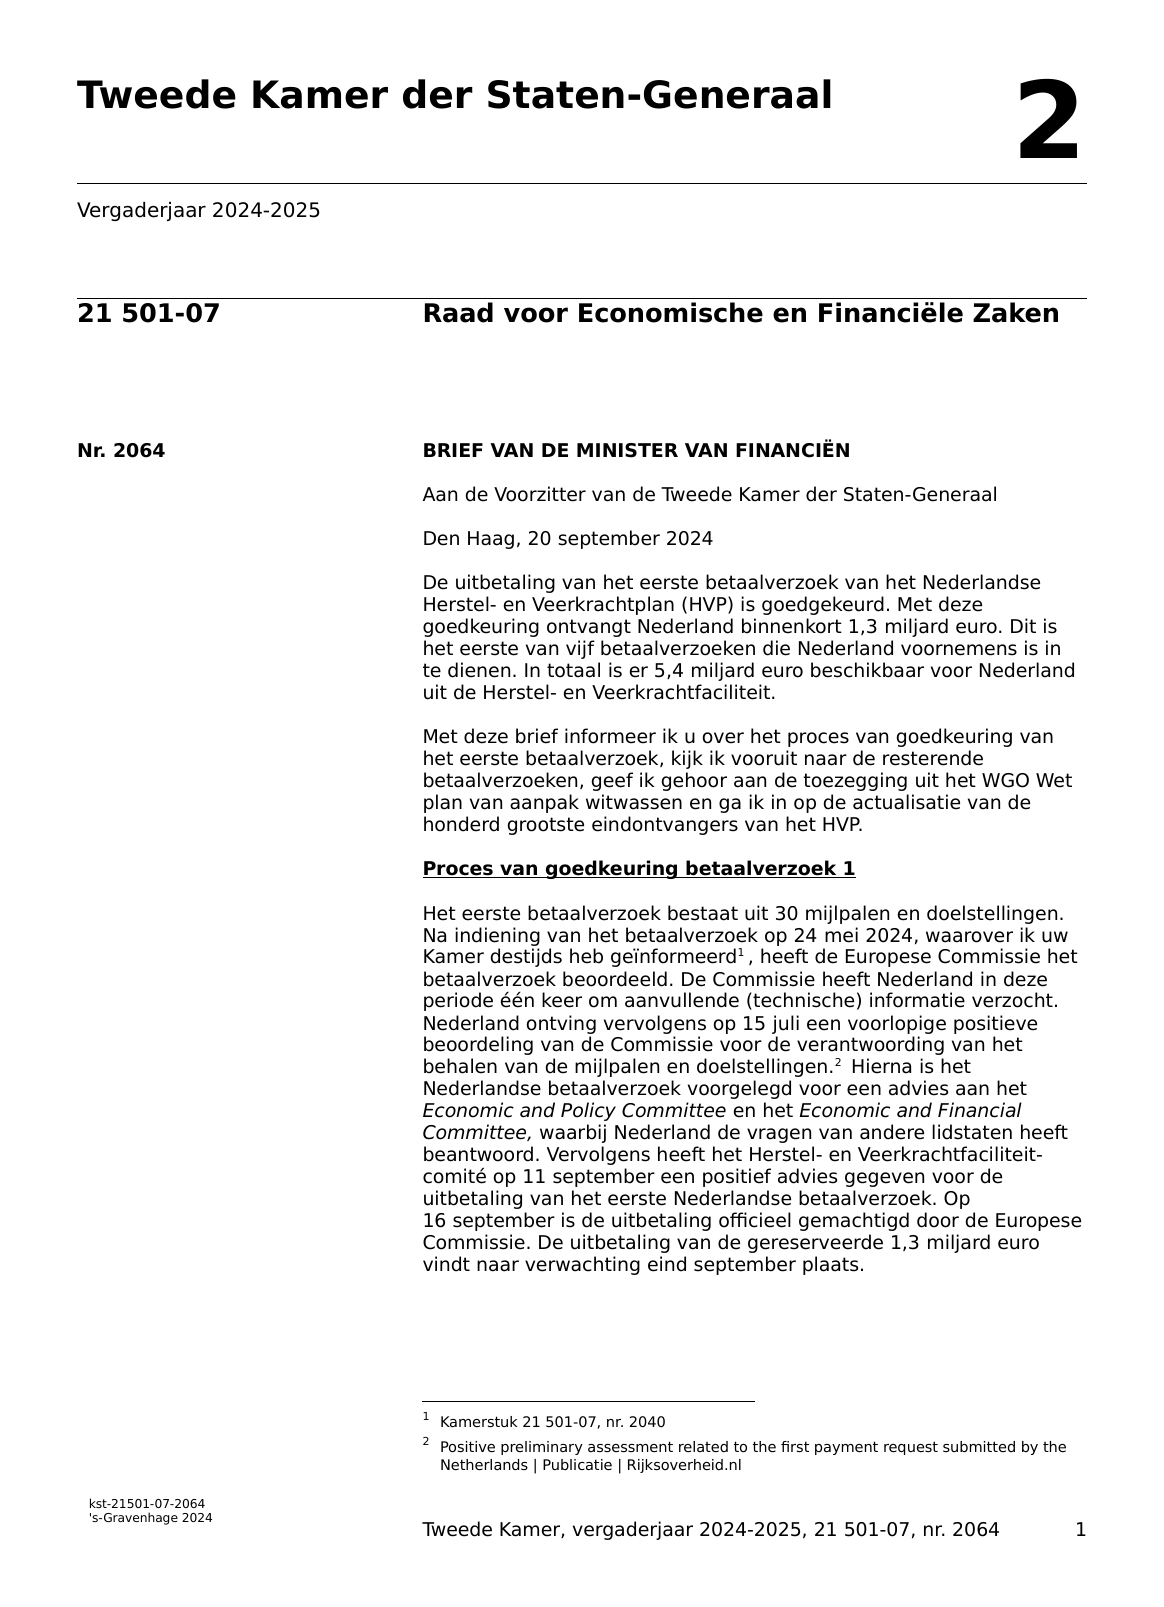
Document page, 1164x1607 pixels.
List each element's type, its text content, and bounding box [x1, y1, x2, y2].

text Kamerstuk 21 501-07, nr. 2040 [422, 1410, 1087, 1432]
table_header 2 [886, 59, 1087, 183]
subtitle 21 501-07 Raad voor Economische en Financiële Zaken [77, 299, 1087, 329]
text Positive preliminary assessment related to the first payment request submitted by the Netherlands | Publicatie | Rijksoverheid.nl [422, 1435, 1087, 1474]
table_cell Vergaderjaar 2024-2025 [77, 184, 1087, 298]
text Den Haag, 20 september 2024 [422, 528, 1087, 550]
text Aan de Voorzitter van de Tweede Kamer der Staten-Generaal [422, 484, 1087, 506]
subtitle Nr. 2064 BRIEF VAN DE MINISTER VAN FINANCIËN [77, 440, 1087, 462]
text De uitbetaling van het eerste betaalverzoek van het Nederlandse Herstel- en Veerkrachtplan (HVP) is goedgekeurd. Met deze goedkeuring ontvangt Nederland binnenkort 1,3 miljard euro. Dit is het eerste van vijf betaalverzoeken die Nederland voornemens is in te dienen. In totaal is er 5,4 miljard euro beschikbaar voor Nederland uit de Herstel- en Veerkrachtfaciliteit. [422, 572, 1087, 704]
text Met deze brief informeer ik u over het proces van goedkeuring van het eerste betaalverzoek, kijk ik vooruit naar de resterende betaalverzoeken, geef ik gehoor aan de toezegging uit het WGO Wet plan van aanpak witwassen en ga ik in op de actualisatie van de honderd grootste eindontvangers van het HVP. [422, 726, 1087, 836]
text Het eerste betaalverzoek bestaat uit 30 mijlpalen en doelstellingen. Na indiening van het betaalverzoek op 24 mei 2024, waarover ik uw Kamer destijds heb geïnformeerd, heeft de Europese Commissie het betaalverzoek beoordeeld. De Commissie heeft Nederland in deze periode één keer om aanvullende (technische) informatie verzocht. Nederland ontving vervolgens op 15 juli een voorlopige positieve beoordeling van de Commissie voor de verantwoording van het behalen van de mijlpalen en doelstellingen. Hierna is het Nederlandse betaalverzoek voorgelegd voor een advies aan het Economic and Policy Committee en het Economic and Financial Committee, waarbij Nederland de vragen van andere lidstaten heeft beantwoord. Vervolgens heeft het Herstel- en Veerkrachtfaciliteit-comité op 11 september een positief advies gegeven voor de uitbetaling van het eerste Nederlandse betaalverzoek. Op 16 september is de uitbetaling officieel gemachtigd door de Europese Commissie. De uitbetaling van de gereserveerde 1,3 miljard euro vindt naar verwachting eind september plaats. [422, 902, 1087, 1276]
text 's-Gravenhage 2024 [88, 1511, 323, 1525]
table_header Tweede Kamer der Staten-Generaal [77, 59, 886, 183]
subtitle Proces van goedkeuring betaalverzoek 1 [422, 858, 1087, 880]
text kst-21501-07-2064 [88, 1497, 323, 1511]
